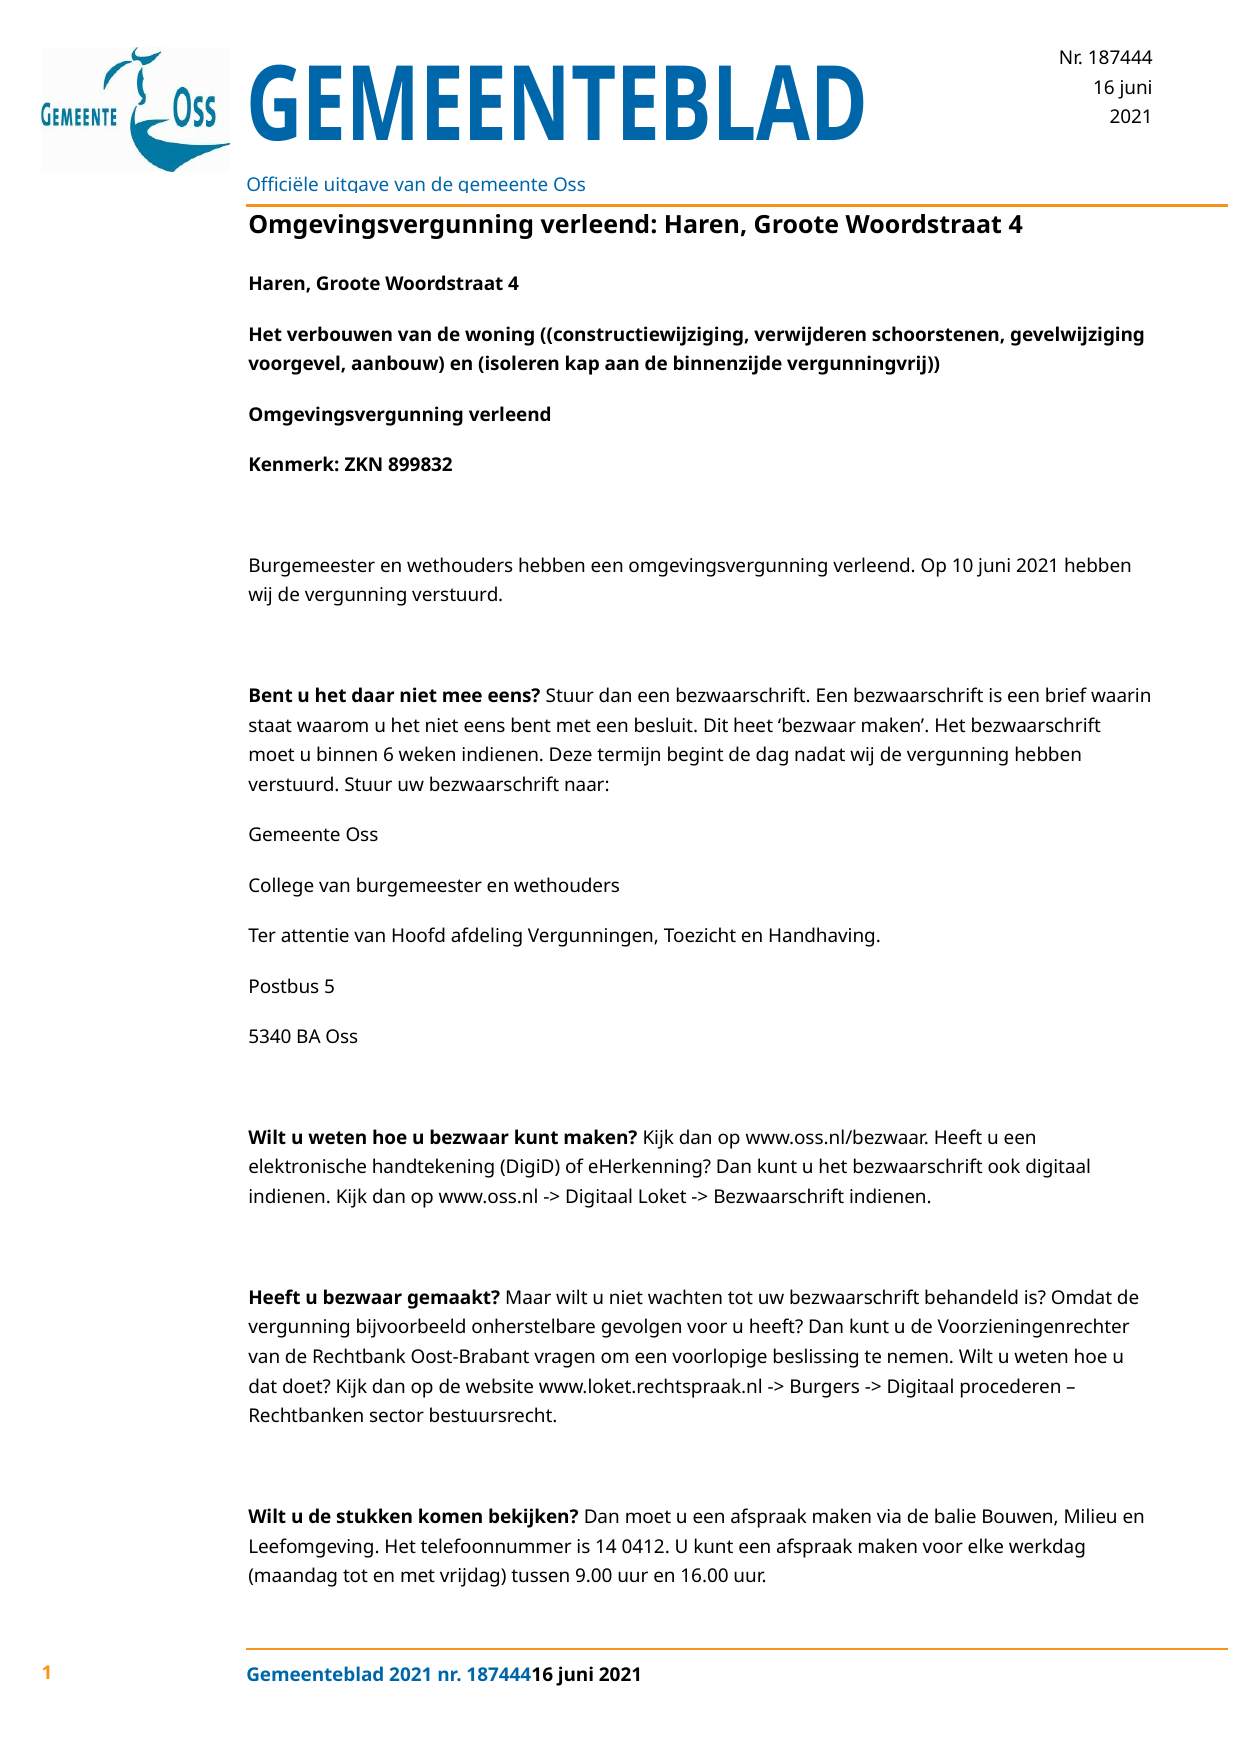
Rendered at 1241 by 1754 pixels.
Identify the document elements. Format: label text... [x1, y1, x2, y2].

text Ter attentie van Hoofd afdeling Vergunningen, Toezicht en Handhaving. [248, 922, 1152, 948]
text Wilt u weten hoe u bezwaar kunt maken? Kijk dan op www.oss.nl/bezwaar. Heeft u een elektronische handtekening (DigiD) of eHerkenning? Dan kunt u het bezwaarschrift ook digitaal indienen. Kijk dan op www.oss.nl -> Digitaal Loket -> Bezwaarschrift indienen. [248, 1124, 1152, 1209]
text Heeft u bezwaar gemaakt? Maar wilt u niet wachten tot uw bezwaarschrift behandeld is? Omdat de vergunning bijvoorbeeld onherstelbare gevolgen voor u heeft? Dan kunt u de Voorzieningenrechter van de Rechtbank Oost-Brabant vragen om een voorlopige beslissing te nemen. Wilt u weten hoe u dat doet? Kijk dan op de website www.loket.rechtspraak.nl -> Burgers -> Digitaal procederen – Rechtbanken sector bestuursrecht. [248, 1284, 1152, 1428]
text 5340 BA Oss [248, 1023, 1152, 1049]
text Burgemeester en wethouders hebben een omgevingsvergunning verleend. Op 10 juni 2021 hebben wij de vergunning verstuurd. [248, 552, 1152, 607]
text College van burgemeester en wethouders [248, 872, 1152, 898]
text Omgevingsvergunning verleend [248, 401, 1152, 426]
text Het verbouwen van de woning ((constructiewijziging, verwijderen schoorstenen, gevelwijziging voorgevel, aanbouw) en (isoleren kap aan de binnenzijde vergunningvrij)) [248, 321, 1152, 376]
text Haren, Groote Woordstraat 4 [248, 270, 1152, 296]
text Kenmerk: ZKN 899832 [248, 451, 1152, 477]
text Wilt u de stukken komen bekijken? Dan moet u een afspraak maken via de balie Bouwen, Milieu en Leefomgeving. Het telefoonnummer is 14 0412. U kunt een afspraak maken voor elke werkdag (maandag tot en met vrijdag) tussen 9.00 uur en 16.00 uur. [248, 1503, 1152, 1588]
text Omgevingsvergunning verleend: Haren, Groote Woordstraat 4 [248, 207, 1152, 241]
text Gemeente Oss [248, 822, 1152, 847]
text Bent u het daar niet mee eens? Stuur dan een bezwaarschrift. Een bezwaarschrift is een brief waarin staat waarom u het niet eens bent met een besluit. Dit heet ‘bezwaar maken’. Het bezwaarschrift moet u binnen 6 weken indienen. Deze termijn begint de dag nadat wij de vergunning hebben verstuurd. Stuur uw bezwaarschrift naar: [248, 682, 1152, 797]
text Postbus 5 [248, 973, 1152, 998]
picture [41, 47, 231, 172]
